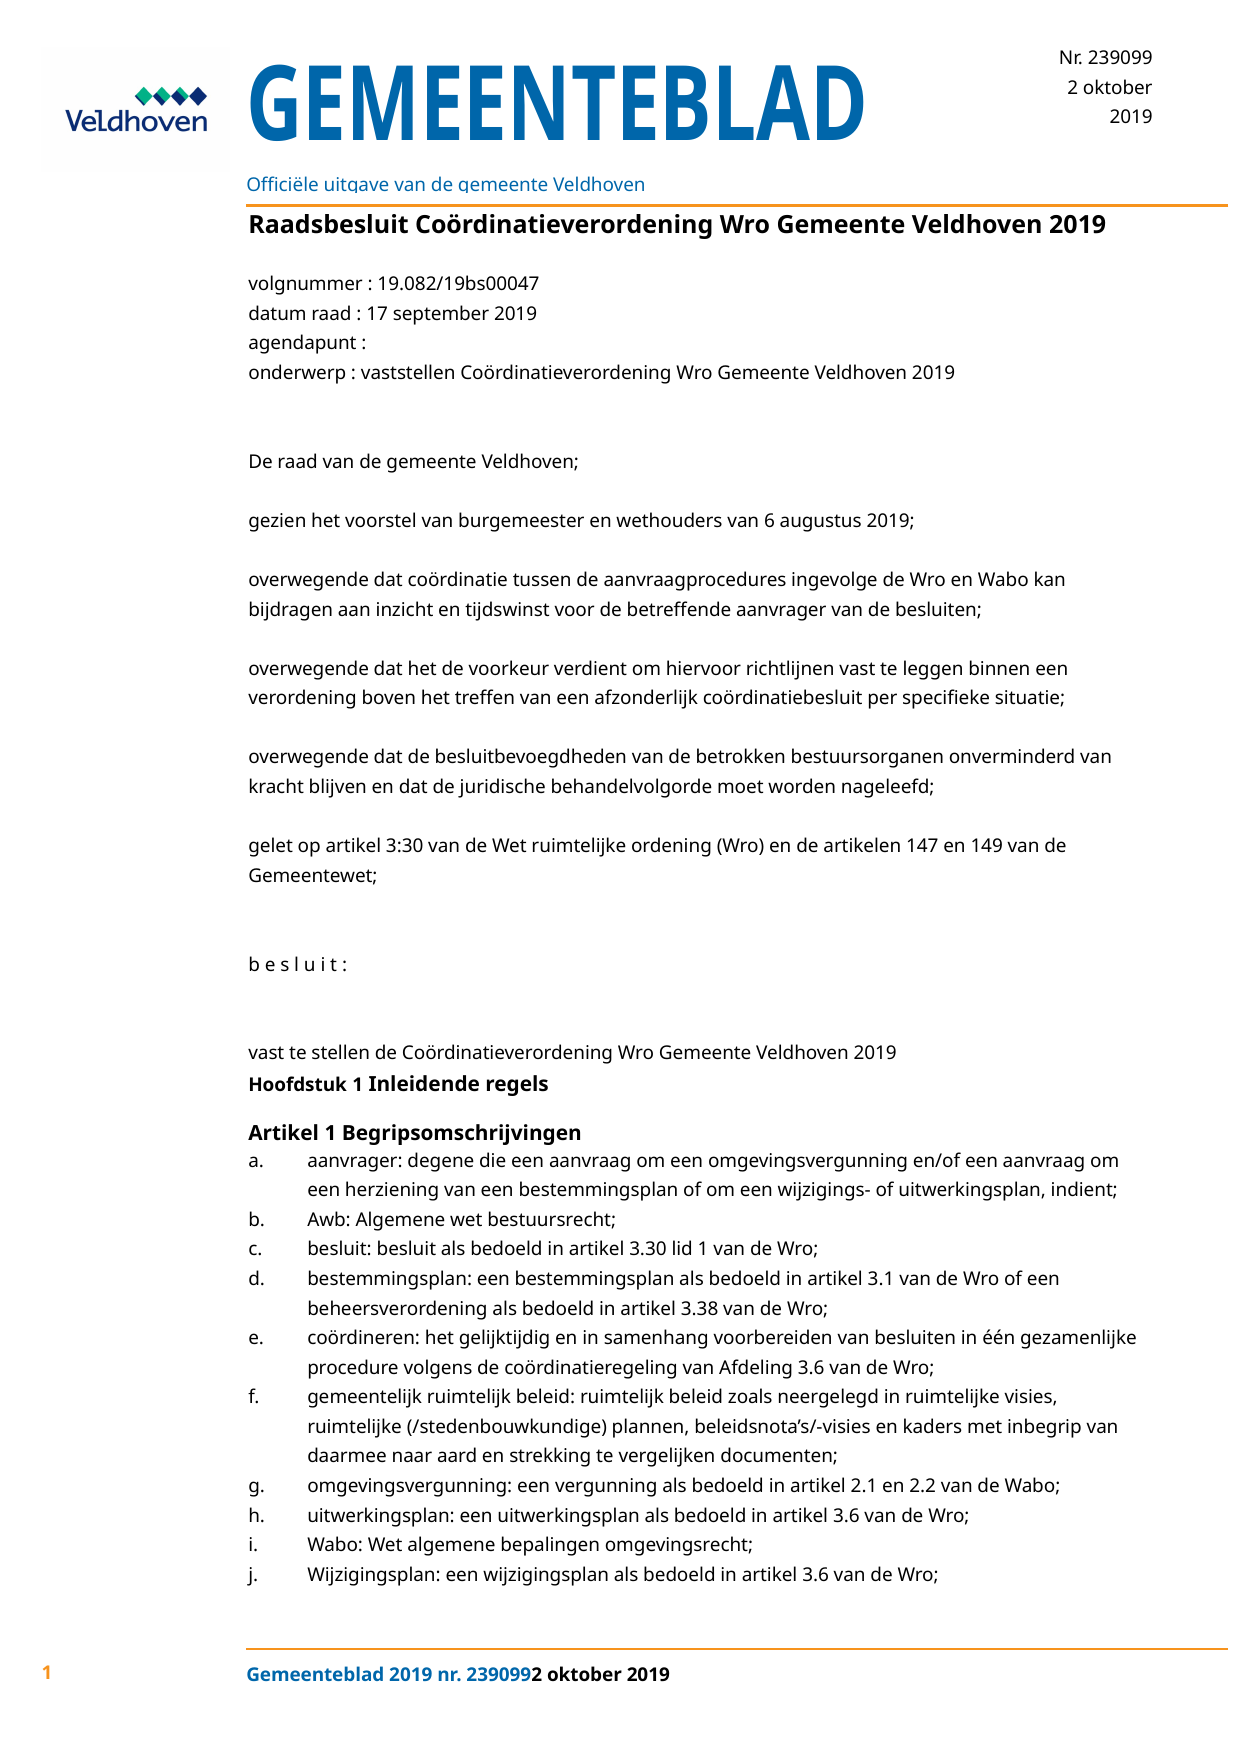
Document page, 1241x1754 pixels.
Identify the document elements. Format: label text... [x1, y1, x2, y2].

text onderwerp : vaststellen Coördinatieverordening Wro Gemeente Veldhoven 2019 [248, 359, 1152, 385]
list omgevingsvergunning: een vergunning als bedoeld in artikel 2.1 en 2.2 van de Wabo; [248, 1472, 1152, 1498]
text agendapunt : [248, 329, 1152, 355]
list besluit: besluit als bedoeld in artikel 3.30 lid 1 van de Wro; [248, 1236, 1152, 1261]
text vast te stellen de Coördinatieverordening Wro Gemeente Veldhoven 2019 [248, 1039, 1152, 1065]
text overwegende dat het de voorkeur verdient om hiervoor richtlijnen vast te leggen binnen een verordening boven het treffen van een afzonderlijk coördinatiebesluit per specifieke situatie; [248, 655, 1152, 710]
text b e s l u i t : [248, 951, 1152, 976]
text Raadsbesluit Coördinatieverordening Wro Gemeente Veldhoven 2019 [248, 207, 1152, 241]
text Artikel 1 Begripsomschrijvingen [248, 1118, 1152, 1147]
text overwegende dat coördinatie tussen de aanvraagprocedures ingevolge de Wro en Wabo kan bijdragen aan inzicht en tijdswinst voor de betreffende aanvrager van de besluiten; [248, 566, 1152, 621]
text gezien het voorstel van burgemeester en wethouders van 6 augustus 2019; [248, 507, 1152, 533]
list uitwerkingsplan: een uitwerkingsplan als bedoeld in artikel 3.6 van de Wro; [248, 1502, 1152, 1527]
text Hoofdstuk 1 Inleidende regels [248, 1069, 1152, 1097]
list coördineren: het gelijktijdig en in samenhang voorbereiden van besluiten in één gezamenlijke procedure volgens de coördinatieregeling van Afdeling 3.6 van de Wro; [248, 1324, 1152, 1379]
list bestemmingsplan: een bestemmingsplan als bedoeld in artikel 3.1 van de Wro of een beheersverordening als bedoeld in artikel 3.38 van de Wro; [248, 1265, 1152, 1320]
text overwegende dat de besluitbevoegdheden van de betrokken bestuursorganen onverminderd van kracht blijven en dat de juridische behandelvolgorde moet worden nageleefd; [248, 744, 1152, 799]
text volgnummer : 19.082/19bs00047 [248, 270, 1152, 296]
list Wabo: Wet algemene bepalingen omgevingsrecht; [248, 1531, 1152, 1557]
picture [41, 47, 231, 172]
list aanvrager: degene die een aanvraag om een omgevingsvergunning en/of een aanvraag om een herziening van een bestemmingsplan of om een wijzigings- of uitwerkingsplan, indient; [248, 1147, 1152, 1202]
text gelet op artikel 3:30 van de Wet ruimtelijke ordening (Wro) en de artikelen 147 en 149 van de Gemeentewet; [248, 832, 1152, 888]
text datum raad : 17 september 2019 [248, 300, 1152, 326]
list Wijzigingsplan: een wijzigingsplan als bedoeld in artikel 3.6 van de Wro; [248, 1561, 1152, 1587]
list Awb: Algemene wet bestuursrecht; [248, 1206, 1152, 1232]
list gemeentelijk ruimtelijk beleid: ruimtelijk beleid zoals neergelegd in ruimtelijke visies, ruimtelijke (/stedenbouwkundige) plannen, beleidsnota’s/-visies en kaders met inbegrip van daarmee naar aard en strekking te vergelijken documenten; [248, 1383, 1152, 1468]
text De raad van de gemeente Veldhoven; [248, 448, 1152, 473]
